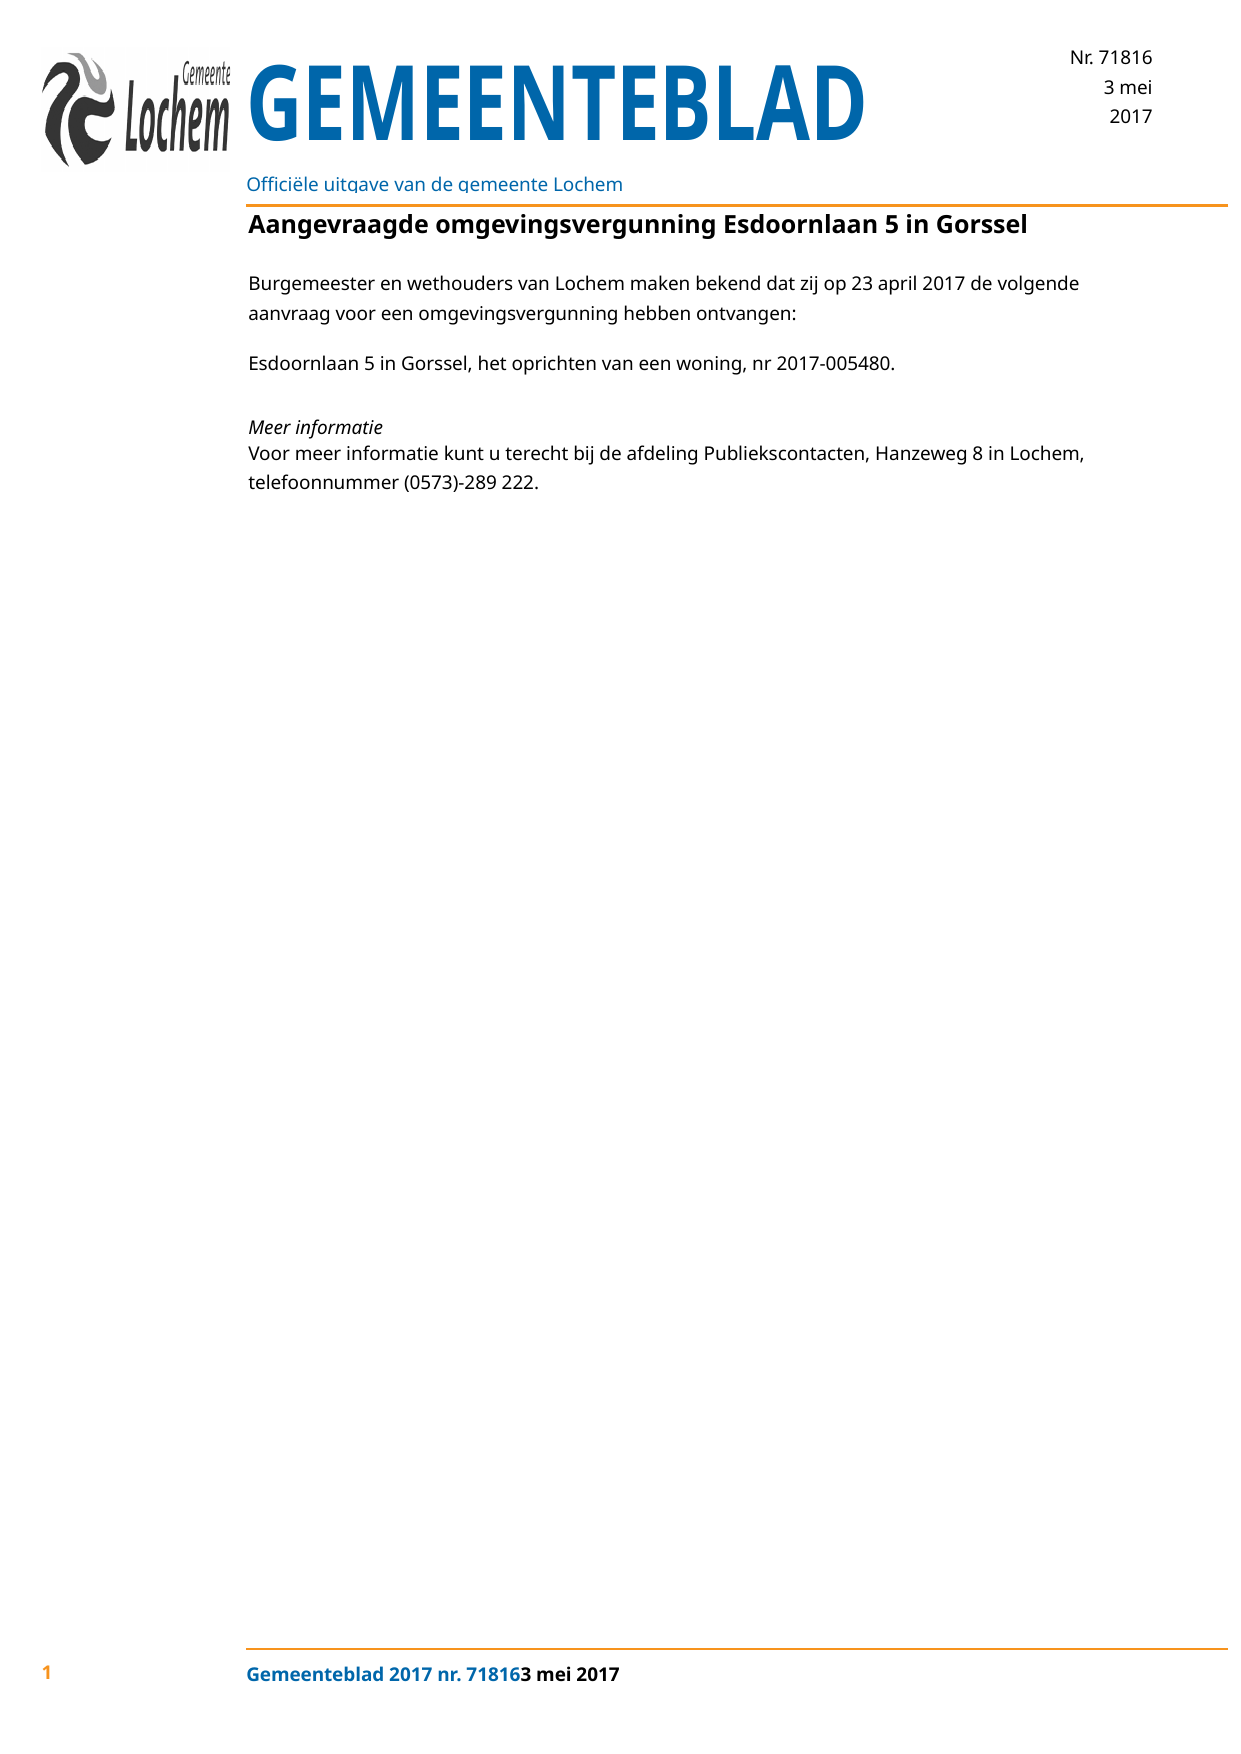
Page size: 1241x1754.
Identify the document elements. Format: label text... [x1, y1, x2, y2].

text Aangevraagde omgevingsvergunning Esdoornlaan 5 in Gorssel [248, 207, 1152, 241]
text Esdoornlaan 5 in Gorssel, het oprichten van een woning, nr 2017-005480. [248, 350, 1152, 376]
text Voor meer informatie kunt u terecht bij de afdeling Publiekscontacten, Hanzeweg 8 in Lochem, telefoonnummer (0573)-289 222. [248, 440, 1152, 495]
text Meer informatie [248, 414, 1152, 440]
picture [41, 47, 231, 172]
text Burgemeester en wethouders van Lochem maken bekend dat zij op 23 april 2017 de volgende aanvraag voor een omgevingsvergunning hebben ontvangen: [248, 270, 1152, 326]
